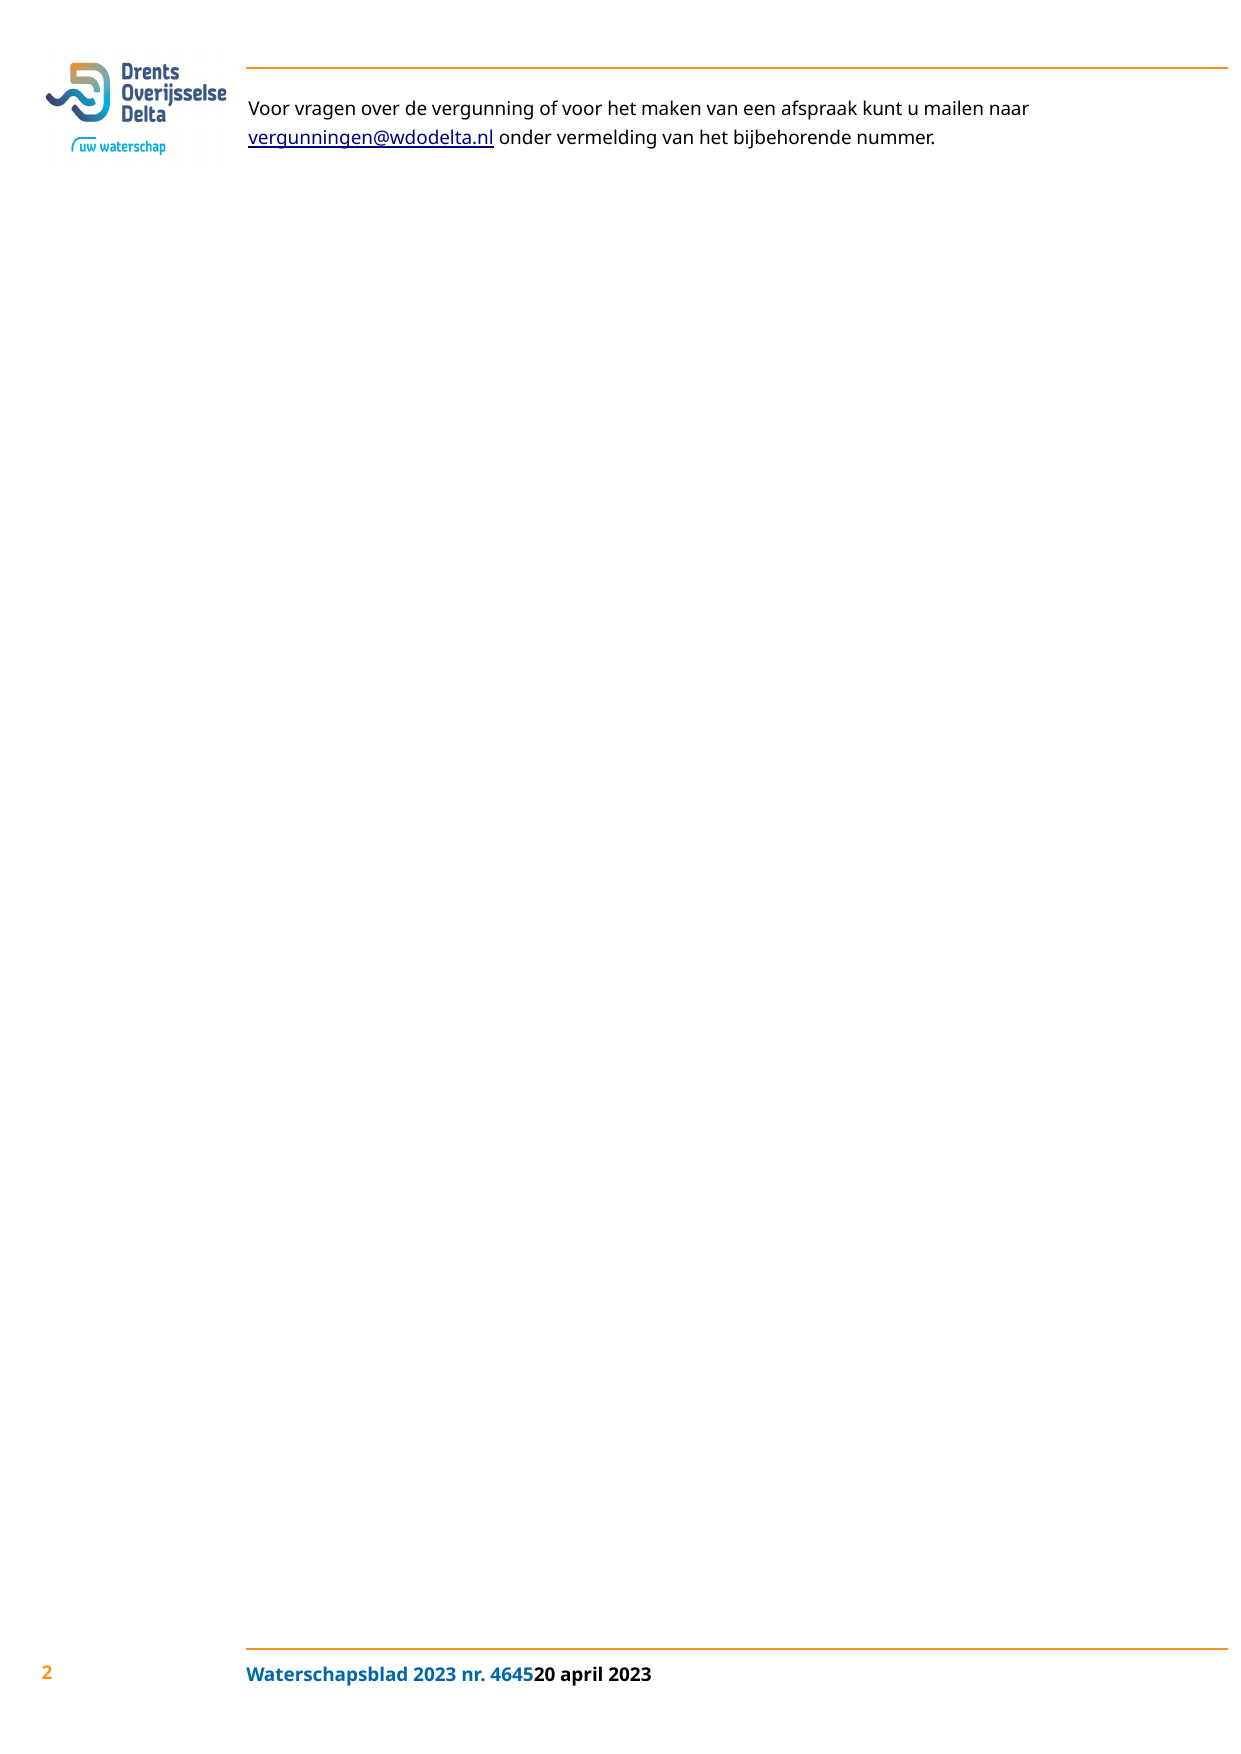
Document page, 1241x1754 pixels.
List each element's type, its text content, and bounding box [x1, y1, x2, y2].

picture [41, 47, 231, 172]
text Voor vragen over de vergunning of voor het maken van een afspraak kunt u mailen naar vergunningen@wdodelta.nl onder vermelding van het bijbehorende nummer. [248, 95, 1152, 150]
